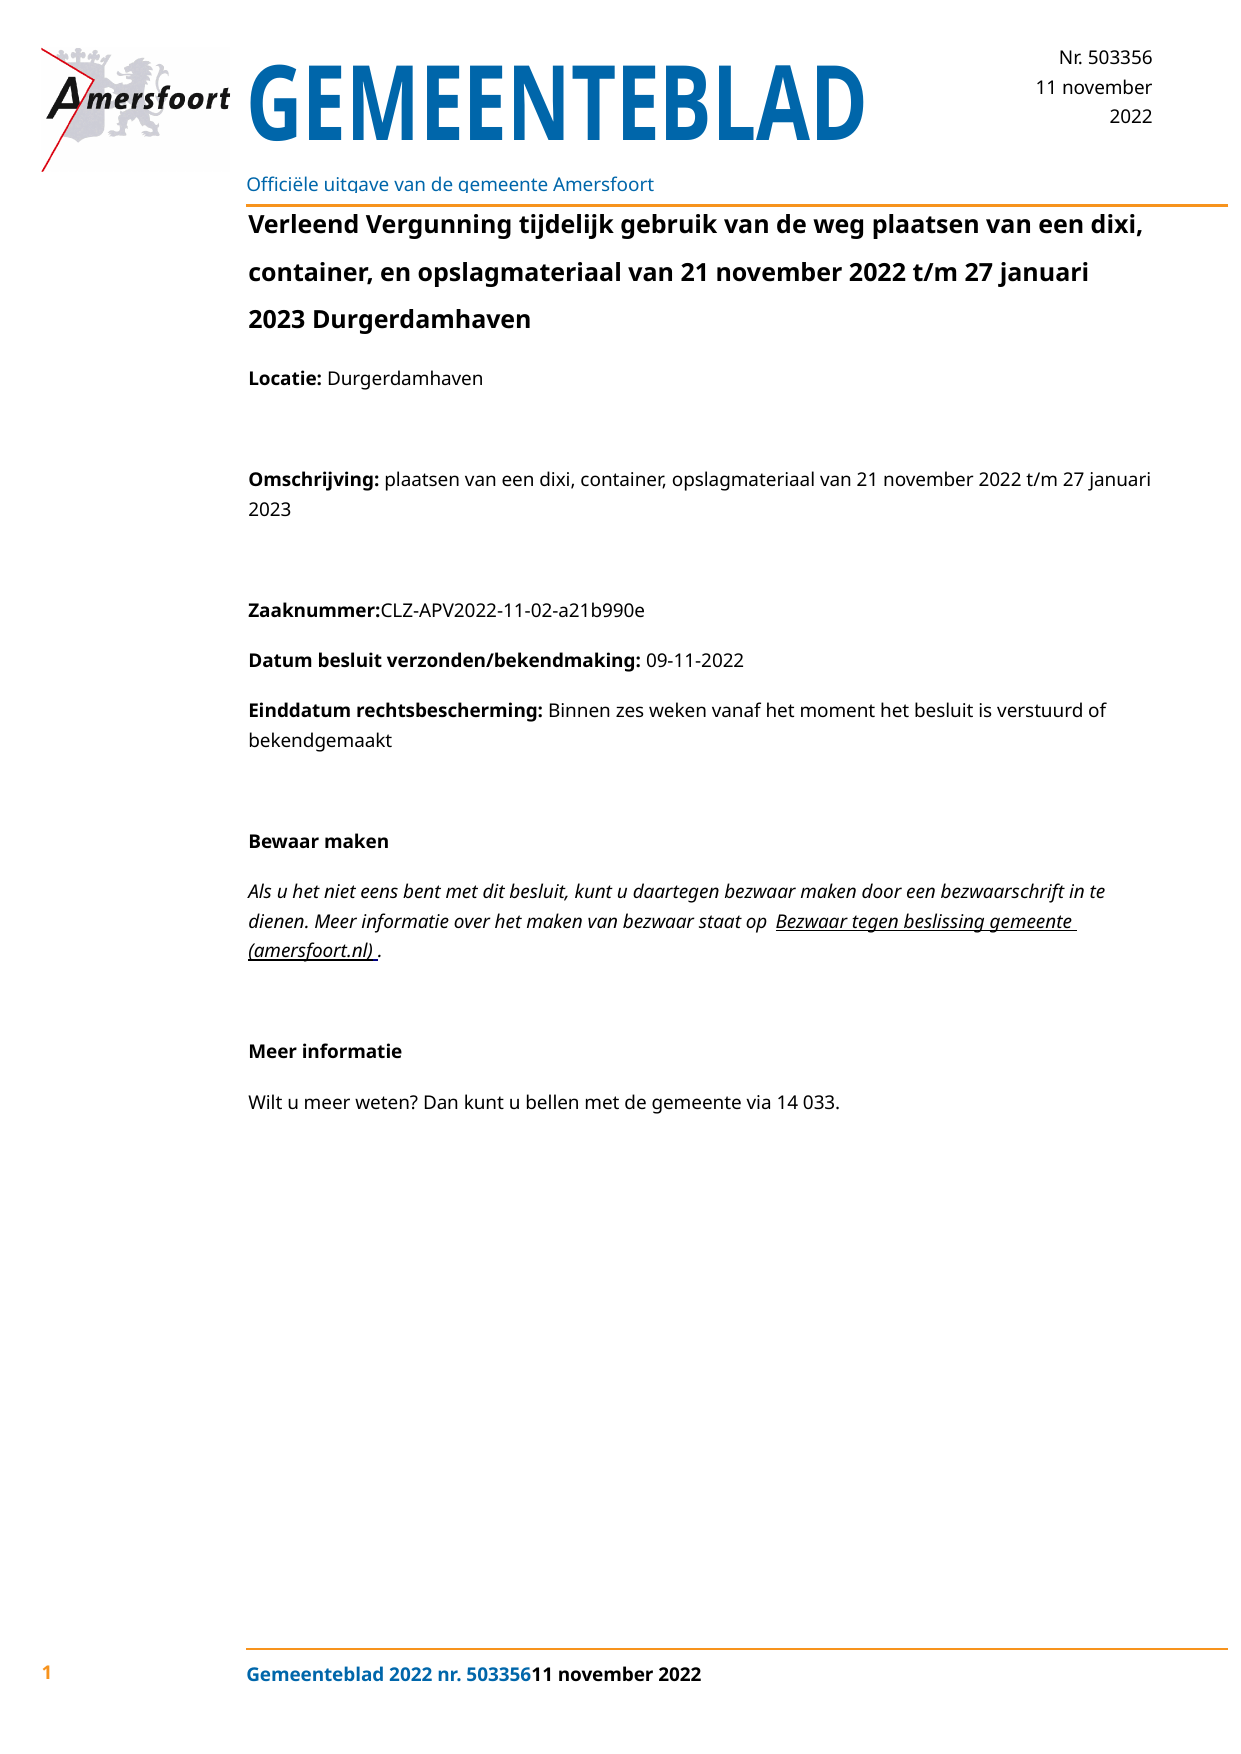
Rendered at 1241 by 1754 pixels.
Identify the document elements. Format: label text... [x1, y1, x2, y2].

text Verleend Vergunning tijdelijk gebruik van de weg plaatsen van een dixi, container, en opslagmateriaal van 21 november 2022 t/m 27 januari 2023 Durgerdamhaven [248, 207, 1152, 336]
text Bewaar maken [248, 828, 1152, 854]
text Wilt u meer weten? Dan kunt u bellen met de gemeente via 14 033. [248, 1089, 1152, 1114]
picture [41, 47, 231, 172]
text Meer informatie [248, 1038, 1152, 1064]
text Locatie: Durgerdamhaven [248, 366, 1152, 391]
text Omschrijving: plaatsen van een dixi, container, opslagmateriaal van 21 november 2022 t/m 27 januari 2023 [248, 466, 1152, 522]
text Als u het niet eens bent met dit besluit, kunt u daartegen bezwaar maken door een bezwaarschrift in te dienen. Meer informatie over het maken van bezwaar staat op Bezwaar tegen beslissing gemeente (amersfoort.nl) . [248, 878, 1152, 963]
text Zaaknummer:CLZ-APV2022-11-02-a21b990e [248, 597, 1152, 622]
text Einddatum rechtsbescherming: Binnen zes weken vanaf het moment het besluit is verstuurd of bekendgemaakt [248, 698, 1152, 753]
text Datum besluit verzonden/bekendmaking: 09-11-2022 [248, 647, 1152, 673]
